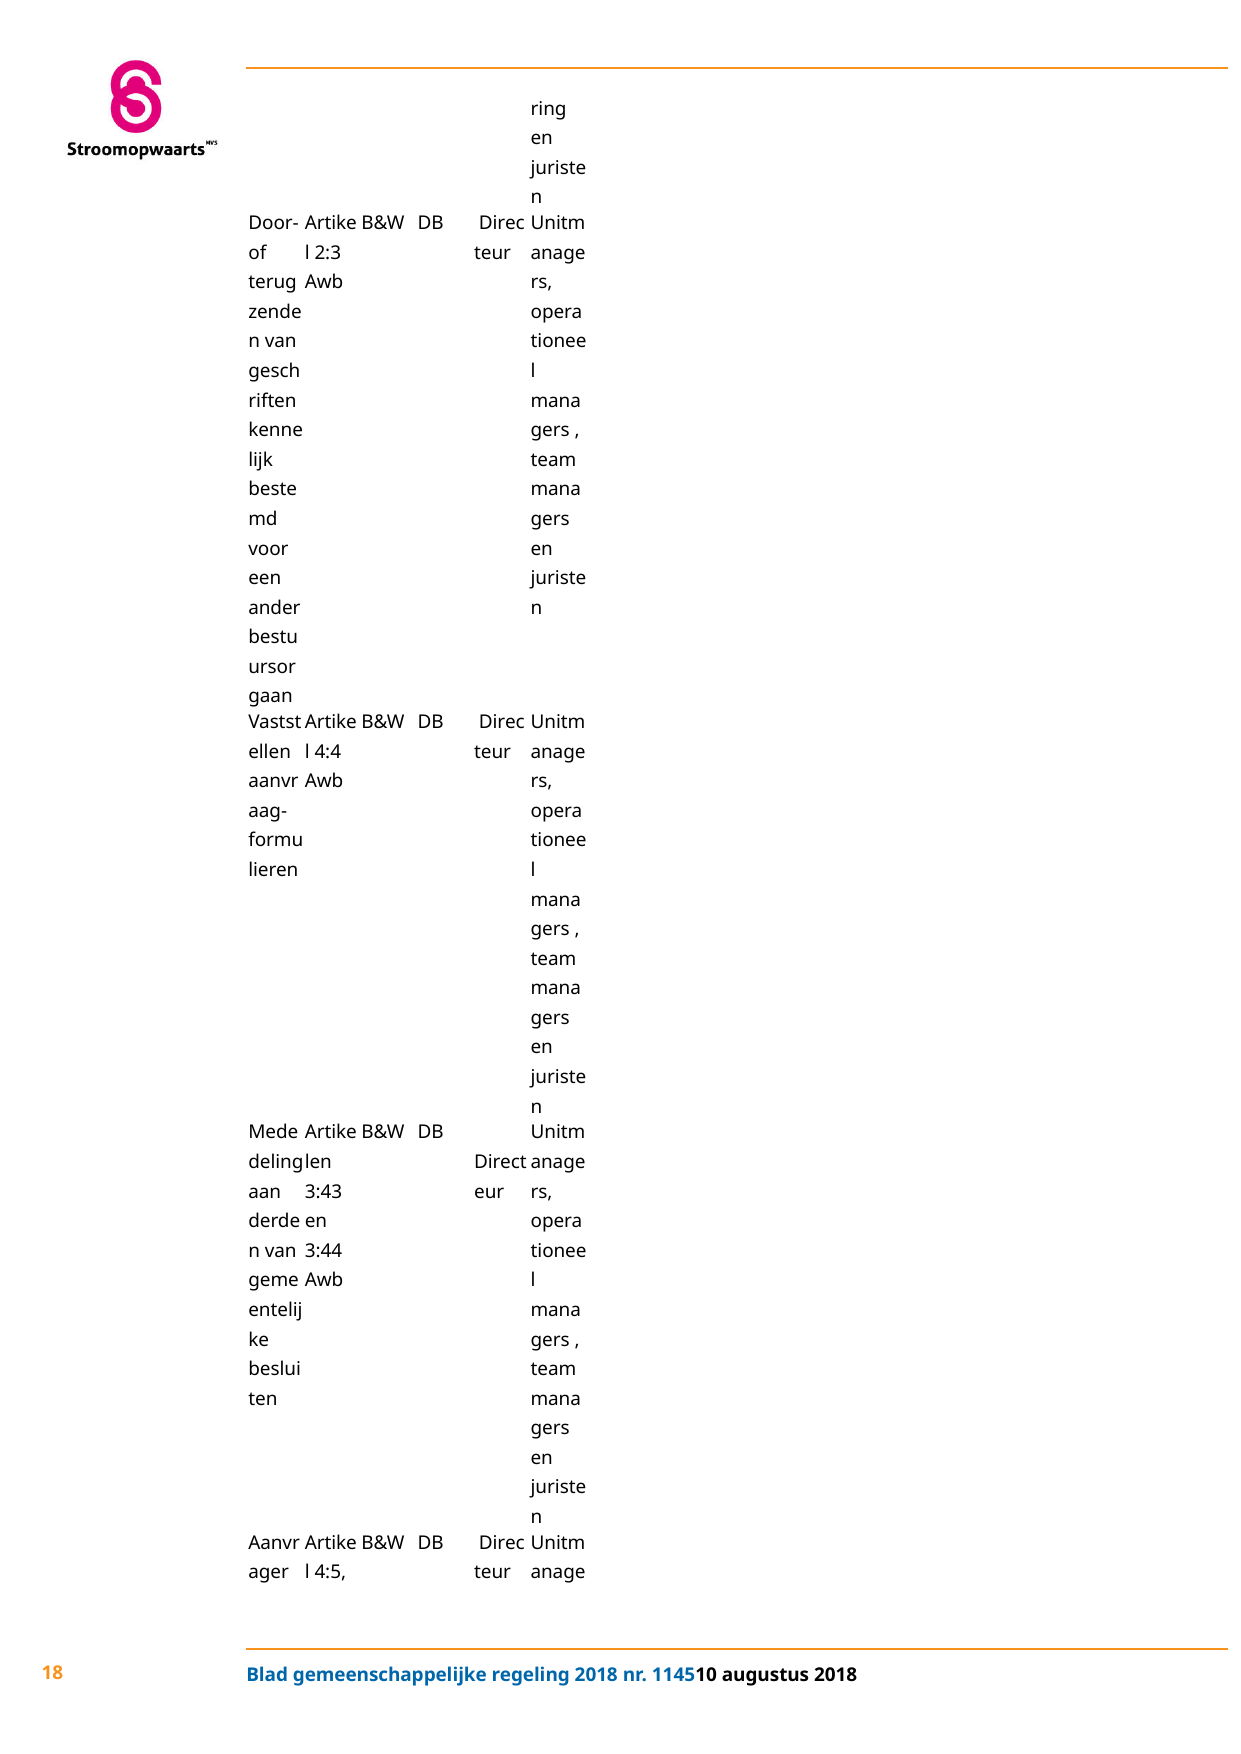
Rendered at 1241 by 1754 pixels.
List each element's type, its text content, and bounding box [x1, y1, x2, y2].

table_cell B&W [361, 708, 417, 1119]
table_cell Unitmanagers, operationeel managers , teammanagers en juristen [530, 708, 587, 1119]
table_cell Artikel 2:3 Awb [305, 209, 361, 708]
table_cell Unitmanagers, operationeel managers , teammanagers en juristen [530, 1119, 587, 1529]
table_cell Vaststellen aanvraag-formulieren [248, 708, 304, 1119]
table_cell [305, 95, 361, 209]
table_cell Artikelen 3:43 en 3:44 Awb [305, 1119, 361, 1529]
table_cell DB [418, 209, 474, 708]
table_cell [587, 1529, 643, 1584]
table_cell Unitmanage [530, 1529, 587, 1584]
table_cell Artikel 4:5, [305, 1529, 361, 1584]
table_cell Aanvrager [248, 1529, 304, 1584]
table_cell Directeur [474, 708, 530, 1119]
table_cell [361, 95, 417, 209]
table_cell DB [418, 1529, 474, 1584]
table_cell Artikel 4:4 Awb [305, 708, 361, 1119]
table_cell DB [418, 1119, 474, 1529]
table_cell B&W [361, 209, 417, 708]
table_cell DB [418, 708, 474, 1119]
table_cell [248, 95, 304, 209]
table_cell Unitmanagers, operationeel managers , teammanagers en juristen [530, 209, 587, 708]
table_cell [474, 95, 530, 209]
table_cell Directeur [474, 1119, 530, 1529]
table_cell [587, 95, 643, 209]
table_cell Directeur [474, 209, 530, 708]
table_cell B&W [361, 1119, 417, 1529]
table_cell Directeur [474, 1529, 530, 1584]
picture [41, 47, 231, 172]
table_cell Mededeling aan derden van gemeentelijke besluiten [248, 1119, 304, 1529]
table_cell [418, 95, 474, 209]
table_cell [587, 1119, 643, 1529]
table_cell ring en juristen [530, 95, 587, 209]
table_cell [587, 708, 643, 1119]
table_cell Door- of terugzenden van geschriften kennelijk bestemd voor een ander bestuursorgaan [248, 209, 304, 708]
table_cell B&W [361, 1529, 417, 1584]
table_cell [587, 209, 643, 708]
